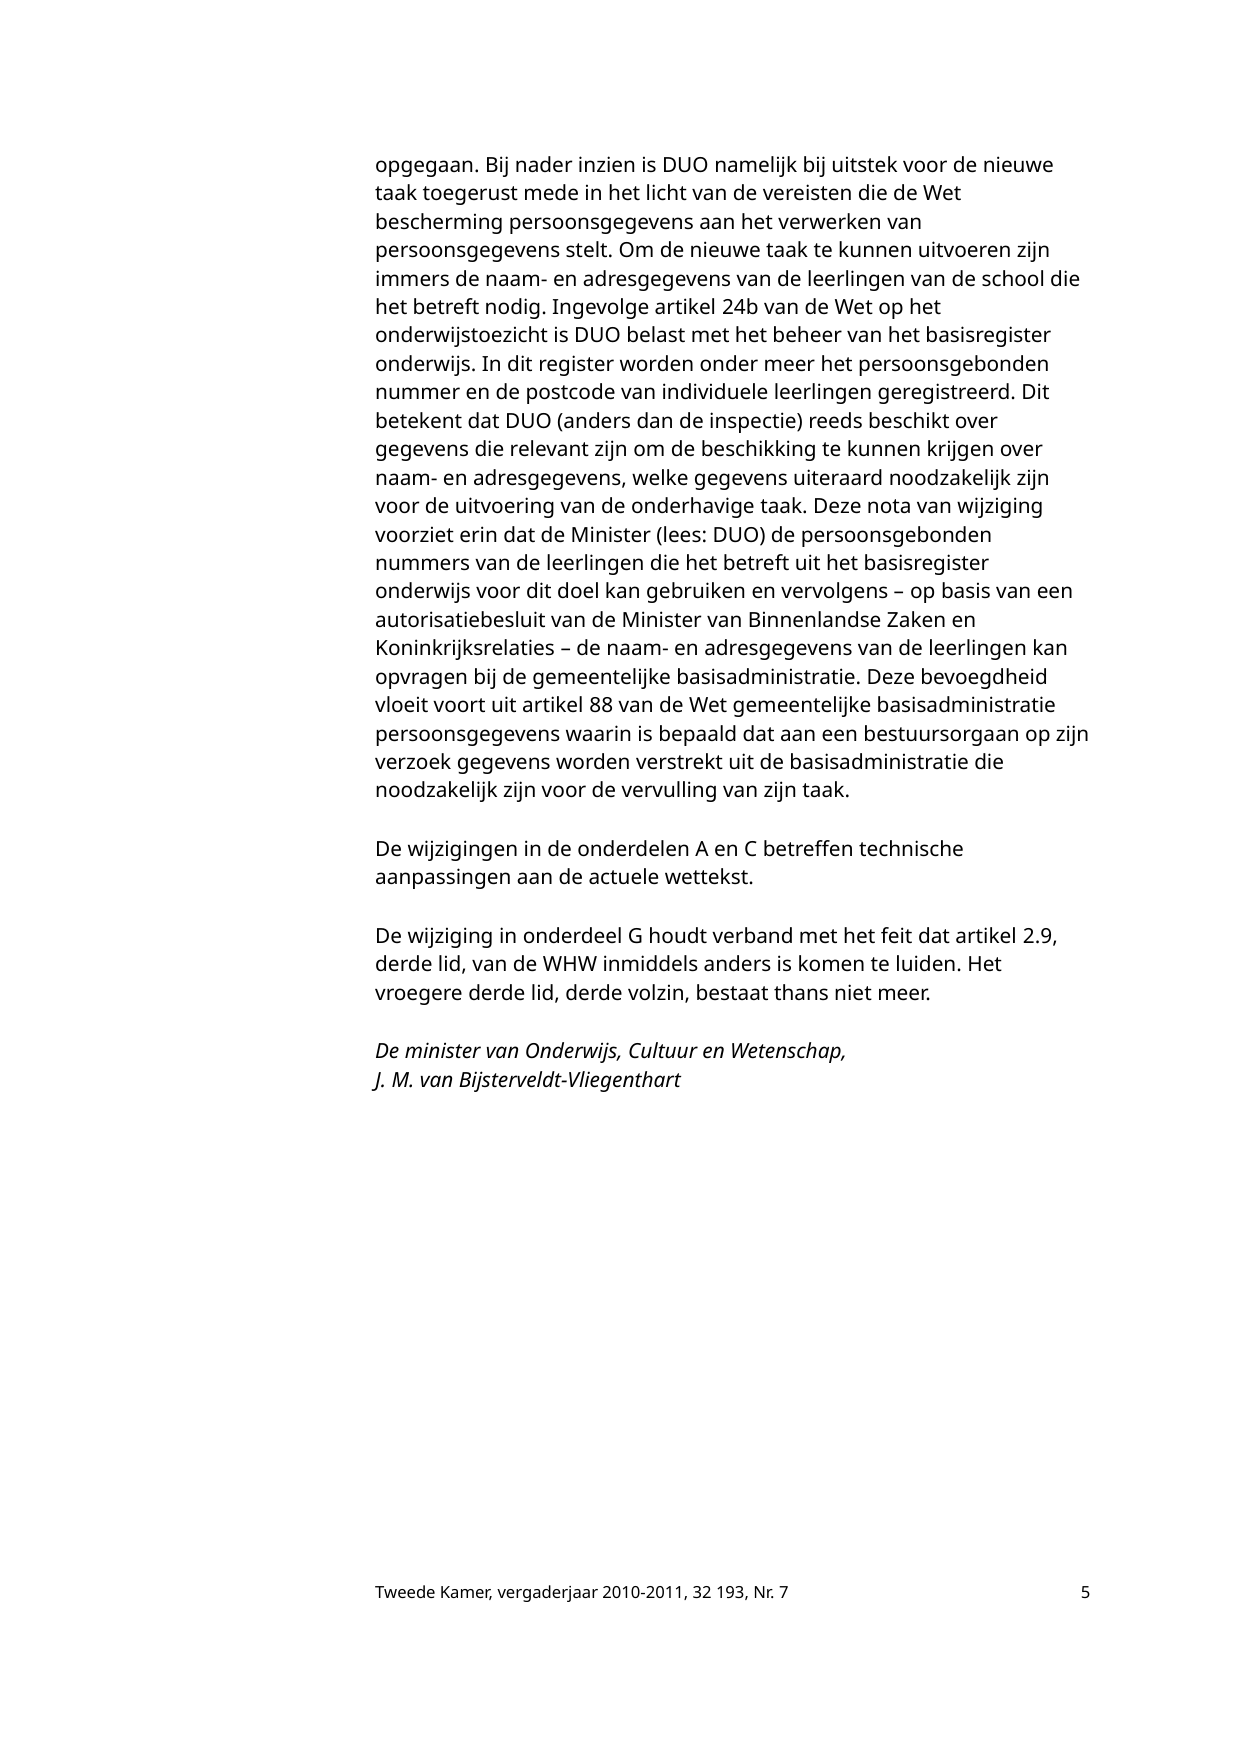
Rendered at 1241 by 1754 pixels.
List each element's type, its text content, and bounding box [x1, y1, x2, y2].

text De wijziging in onderdeel G houdt verband met het feit dat artikel 2.9, derde lid, van de WHW inmiddels anders is komen te luiden. Het vroegere derde lid, derde volzin, bestaat thans niet meer. [375, 921, 1090, 1006]
text J. M. van Bijsterveldt-Vliegenthart [375, 1065, 1090, 1093]
text opgegaan. Bij nader inzien is DUO namelijk bij uitstek voor de nieuwe taak toegerust mede in het licht van de vereisten die de Wet bescherming persoonsgegevens aan het verwerken van persoonsgegevens stelt. Om de nieuwe taak te kunnen uitvoeren zijn immers de naam- en adresgegevens van de leerlingen van de school die het betreft nodig. Ingevolge artikel 24b van de Wet op het onderwijstoezicht is DUO belast met het beheer van het basisregister onderwijs. In dit register worden onder meer het persoonsgebonden nummer en de postcode van individuele leerlingen geregistreerd. Dit betekent dat DUO (anders dan de inspectie) reeds beschikt over gegevens die relevant zijn om de beschikking te kunnen krijgen over naam- en adresgegevens, welke gegevens uiteraard noodzakelijk zijn voor de uitvoering van de onderhavige taak. Deze nota van wijziging voorziet erin dat de Minister (lees: DUO) de persoonsgebonden nummers van de leerlingen die het betreft uit het basisregister onderwijs voor dit doel kan gebruiken en vervolgens – op basis van een autorisatiebesluit van de Minister van Binnenlandse Zaken en Koninkrijksrelaties – de naam- en adresgegevens van de leerlingen kan opvragen bij de gemeentelijke basisadministratie. Deze bevoegdheid vloeit voort uit artikel 88 van de Wet gemeentelijke basisadministratie persoonsgegevens waarin is bepaald dat aan een bestuursorgaan op zijn verzoek gegevens worden verstrekt uit de basisadministratie die noodzakelijk zijn voor de vervulling van zijn taak. [375, 150, 1090, 804]
text De wijzigingen in de onderdelen A en C betreffen technische aanpassingen aan de actuele wettekst. [375, 834, 1090, 891]
text De minister van Onderwijs, Cultuur en Wetenschap, [375, 1036, 1090, 1065]
